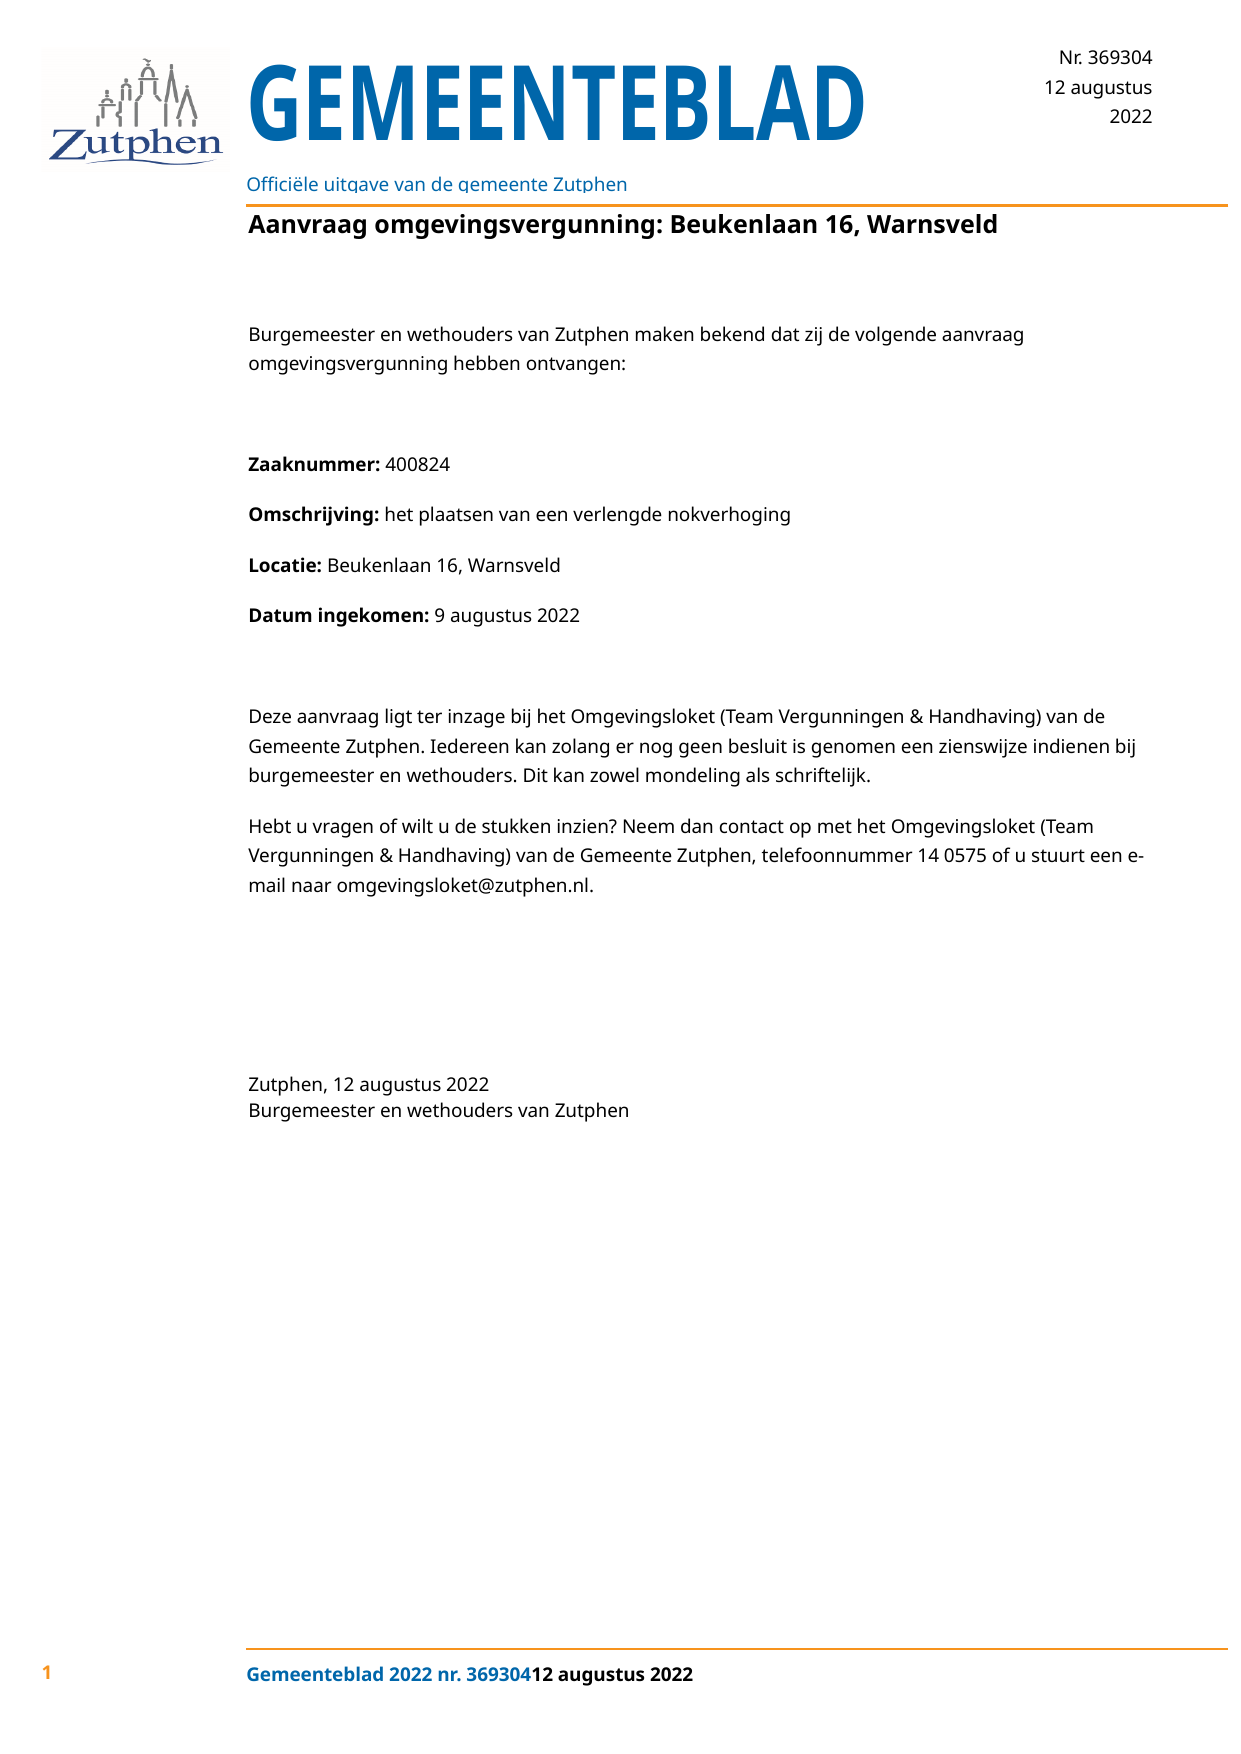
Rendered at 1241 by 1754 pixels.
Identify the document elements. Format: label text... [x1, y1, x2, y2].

text Aanvraag omgevingsvergunning: Beukenlaan 16, Warnsveld [248, 207, 1152, 241]
picture [41, 47, 231, 172]
text Burgemeester en wethouders van Zutphen [248, 1097, 1152, 1122]
text Omschrijving: het plaatsen van een verlengde nokverhoging [248, 502, 1152, 527]
text Deze aanvraag ligt ter inzage bij het Omgevingsloket (Team Vergunningen & Handhaving) van de Gemeente Zutphen. Iedereen kan zolang er nog geen besluit is genomen een zienswijze indienen bij burgemeester en wethouders. Dit kan zowel mondeling als schriftelijk. [248, 703, 1152, 788]
text Datum ingekomen: 9 augustus 2022 [248, 602, 1152, 628]
text Locatie: Beukenlaan 16, Warnsveld [248, 552, 1152, 578]
text Zaaknummer: 400824 [248, 451, 1152, 477]
text Burgemeester en wethouders van Zutphen maken bekend dat zij de volgende aanvraag omgevingsvergunning hebben ontvangen: [248, 321, 1152, 376]
text Zutphen, 12 augustus 2022 [248, 1071, 1152, 1097]
text Hebt u vragen of wilt u de stukken inzien? Neem dan contact op met het Omgevingsloket (Team Vergunningen & Handhaving) van de Gemeente Zutphen, telefoonnummer 14 0575 of u stuurt een e-mail naar omgevingsloket@zutphen.nl. [248, 813, 1152, 898]
